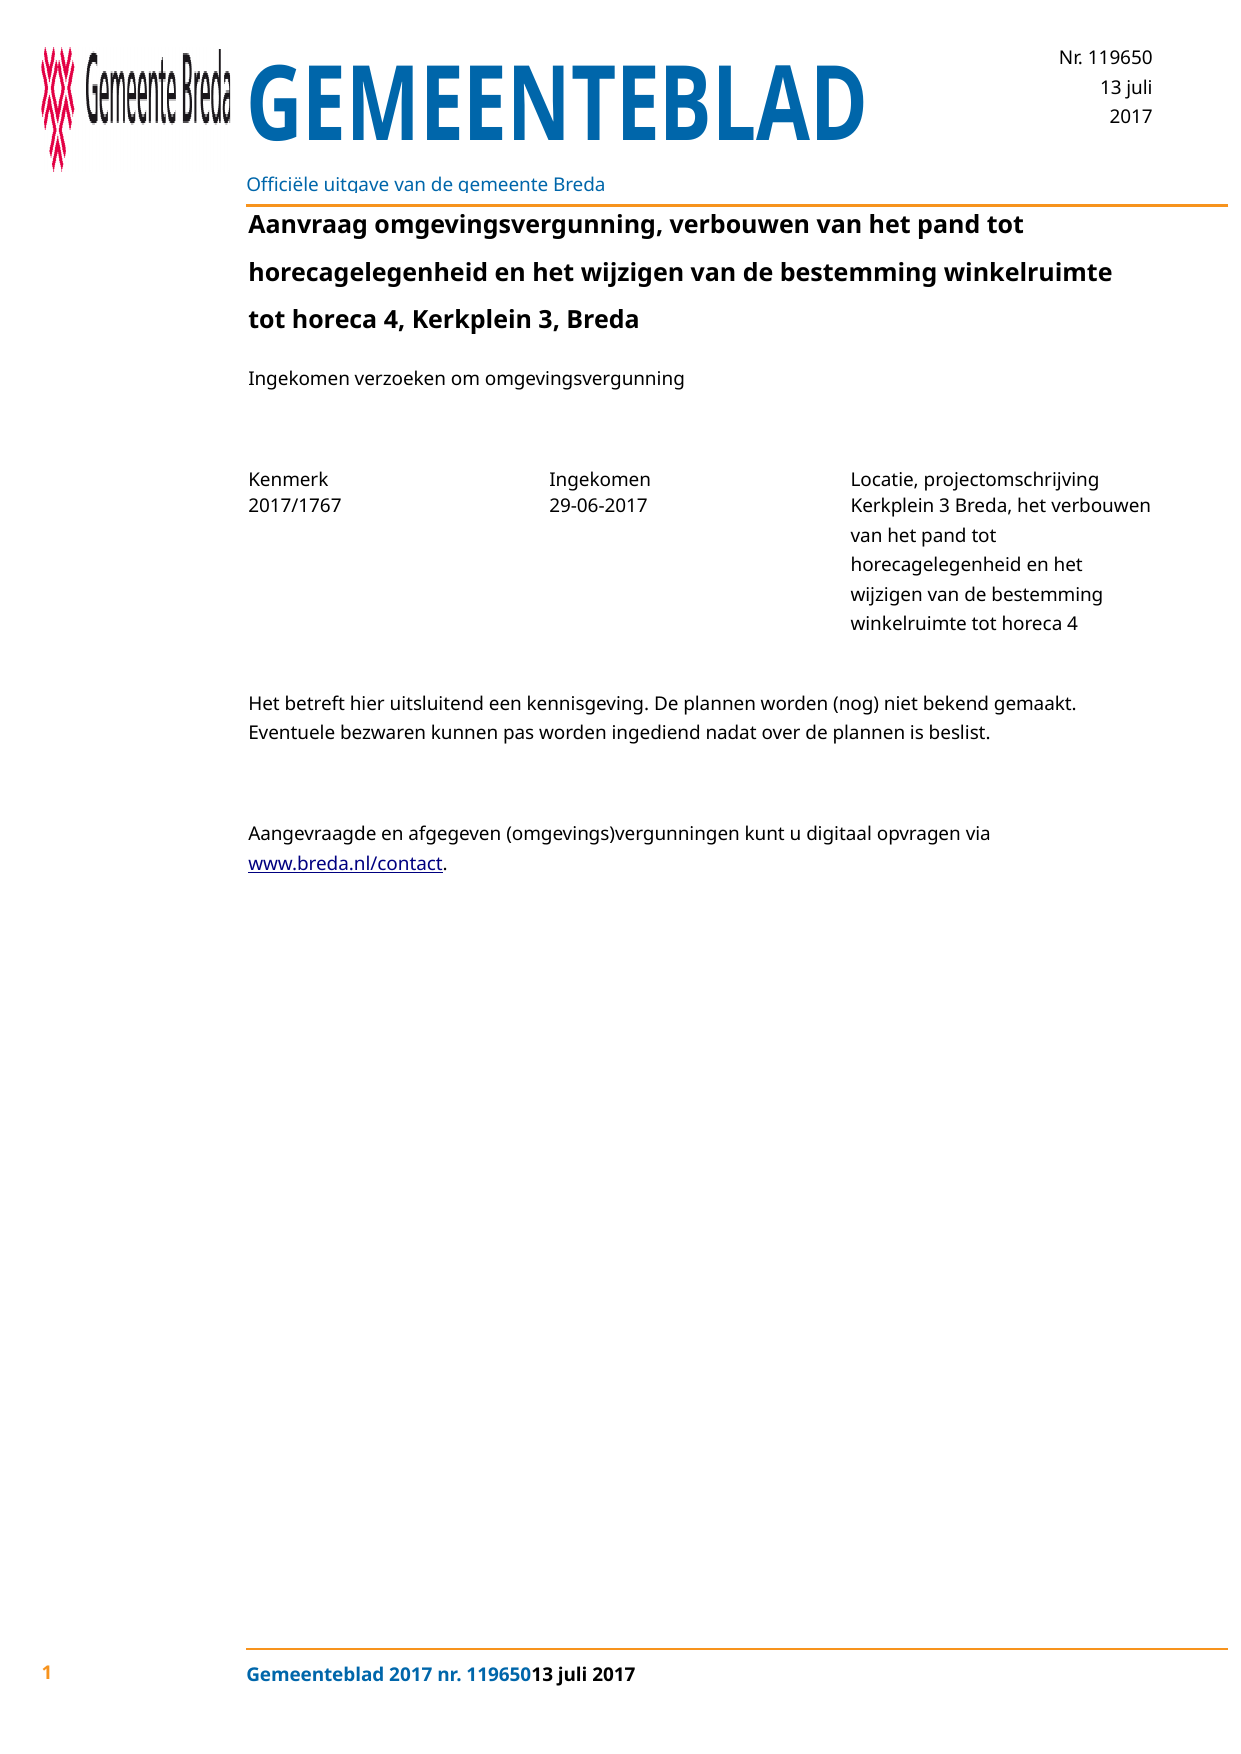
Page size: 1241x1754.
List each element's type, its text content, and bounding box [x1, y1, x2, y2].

text Aanvraag omgevingsvergunning, verbouwen van het pand tot horecagelegenheid en het wijzigen van de bestemming winkelruimte tot horeca 4, Kerkplein 3, Breda [248, 207, 1152, 336]
picture [41, 47, 231, 172]
table_header Kenmerk [248, 466, 549, 492]
table_header Ingekomen [549, 466, 850, 492]
table_cell 29-06-2017 [549, 492, 850, 636]
table_header Locatie, projectomschrijving [850, 466, 1152, 492]
text Aangevraagde en afgegeven (omgevings)vergunningen kunt u digitaal opvragen via www.breda.nl/contact. [248, 820, 1152, 876]
text Het betreft hier uitsluitend een kennisgeving. De plannen worden (nog) niet bekend gemaakt. Eventuele bezwaren kunnen pas worden ingediend nadat over de plannen is beslist. [248, 690, 1152, 745]
table_cell 2017/1767 [248, 492, 549, 636]
text Ingekomen verzoeken om omgevingsvergunning [248, 366, 1152, 391]
table_cell Kerkplein 3 Breda, het verbouwen van het pand tot horecagelegenheid en het wijzigen van de bestemming winkelruimte tot horeca 4 [850, 492, 1152, 636]
